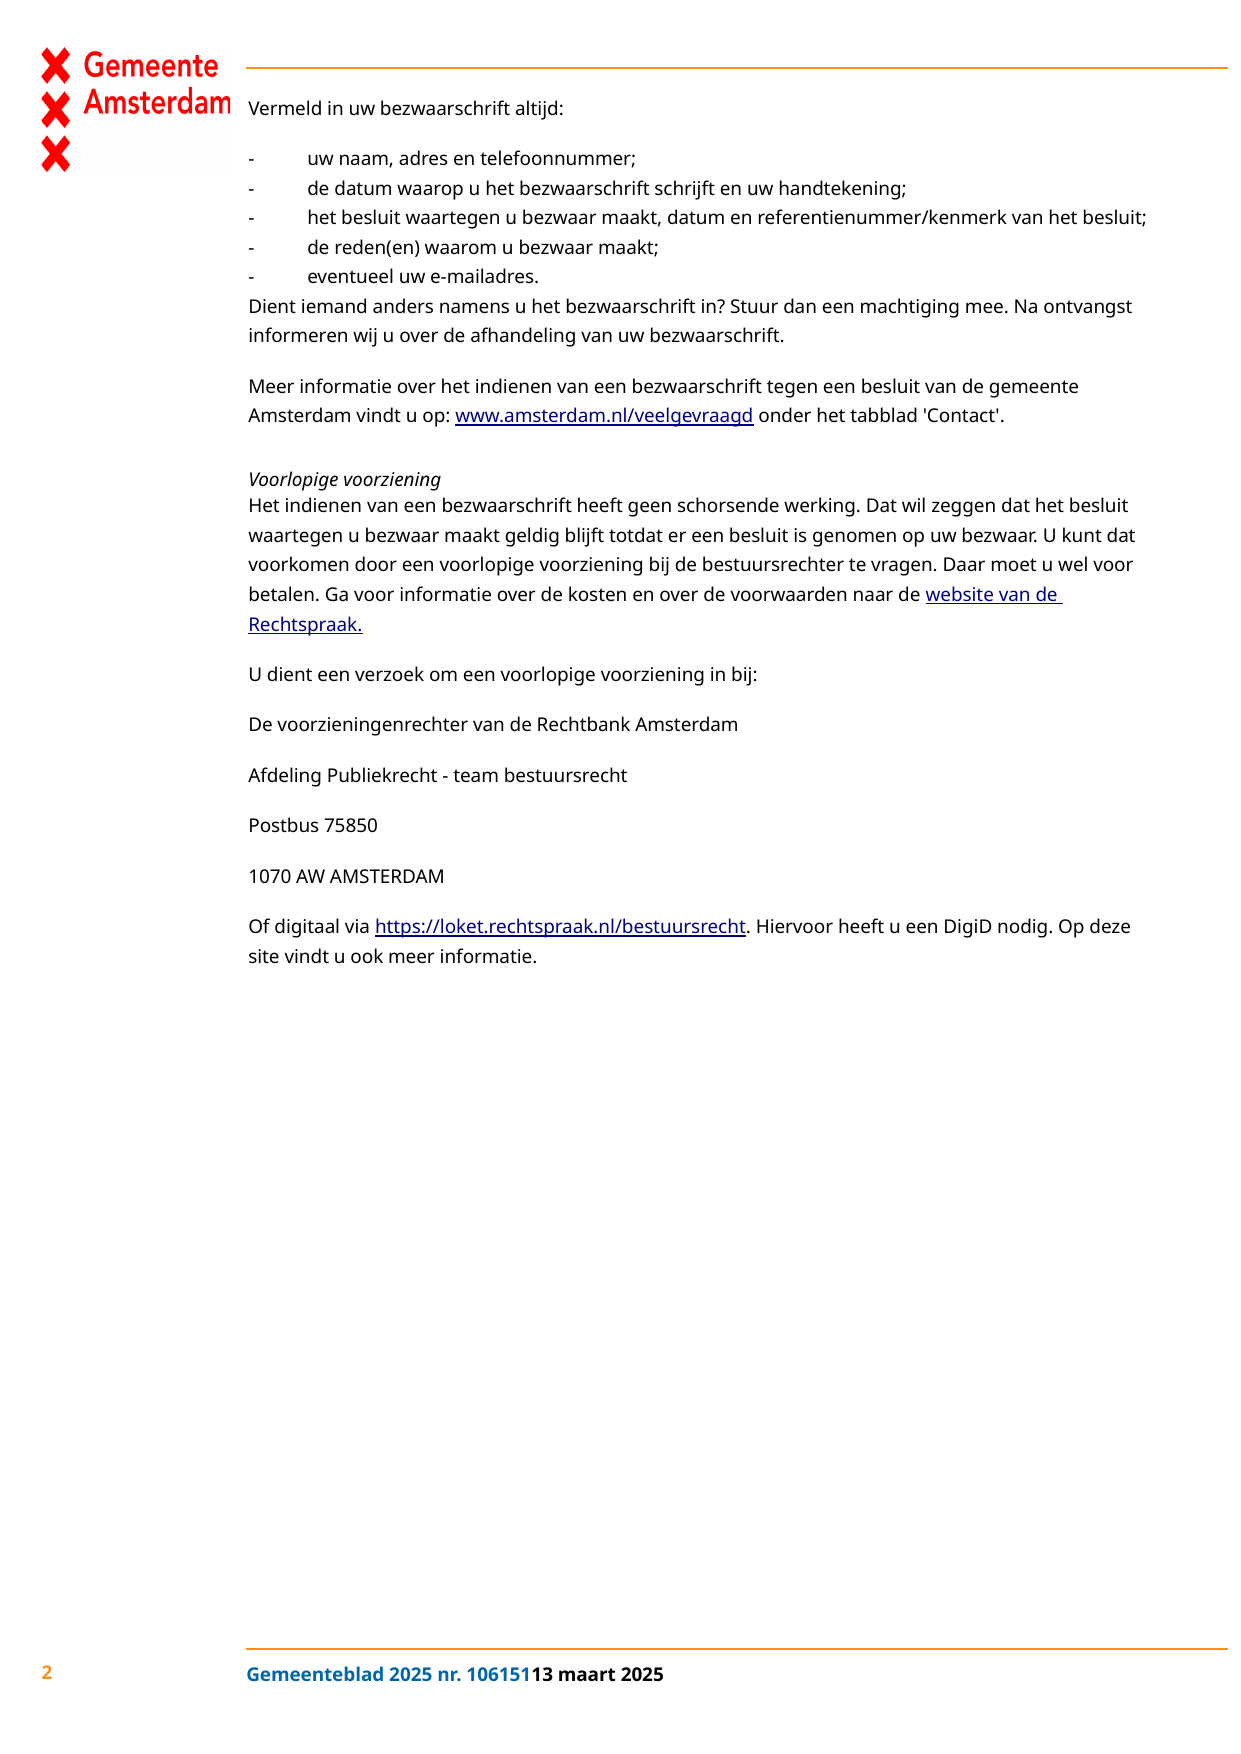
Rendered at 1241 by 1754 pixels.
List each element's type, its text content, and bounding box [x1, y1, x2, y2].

list uw naam, adres en telefoonnummer; [248, 145, 1152, 171]
text Of digitaal via https://loket.rechtspraak.nl/bestuursrecht. Hiervoor heeft u een DigiD nodig. Op deze site vindt u ook meer informatie. [248, 913, 1152, 968]
list eventueel uw e-mailadres. [248, 263, 1152, 289]
text Vermeld in uw bezwaarschrift altijd: [248, 95, 1152, 121]
text Meer informatie over het indienen van een bezwaarschrift tegen een besluit van de gemeente Amsterdam vindt u op: www.amsterdam.nl/veelgevraagd onder het tabblad 'Contact'. [248, 373, 1152, 428]
list het besluit waartegen u bezwaar maakt, datum en referentienummer/kenmerk van het besluit; [248, 204, 1152, 230]
text Voorlopige voorziening [248, 467, 1152, 492]
text De voorzieningenrechter van de Rechtbank Amsterdam [248, 712, 1152, 737]
text 1070 AW AMSTERDAM [248, 863, 1152, 888]
list de datum waarop u het bezwaarschrift schrijft en uw handtekening; [248, 175, 1152, 201]
text Postbus 75850 [248, 812, 1152, 838]
text U dient een verzoek om een voorlopige voorziening in bij: [248, 661, 1152, 687]
picture [41, 47, 231, 172]
text Afdeling Publiekrecht - team bestuursrecht [248, 762, 1152, 788]
text Dient iemand anders namens u het bezwaarschrift in? Stuur dan een machtiging mee. Na ontvangst informeren wij u over de afhandeling van uw bezwaarschrift. [248, 293, 1152, 348]
text Het indienen van een bezwaarschrift heeft geen schorsende werking. Dat wil zeggen dat het besluit waartegen u bezwaar maakt geldig blijft totdat er een besluit is genomen op uw bezwaar. U kunt dat voorkomen door een voorlopige voorziening bij de bestuursrechter te vragen. Daar moet u wel voor betalen. Ga voor informatie over de kosten en over de voorwaarden naar de website van de Rechtspraak. [248, 492, 1152, 636]
list de reden(en) waarom u bezwaar maakt; [248, 234, 1152, 260]
